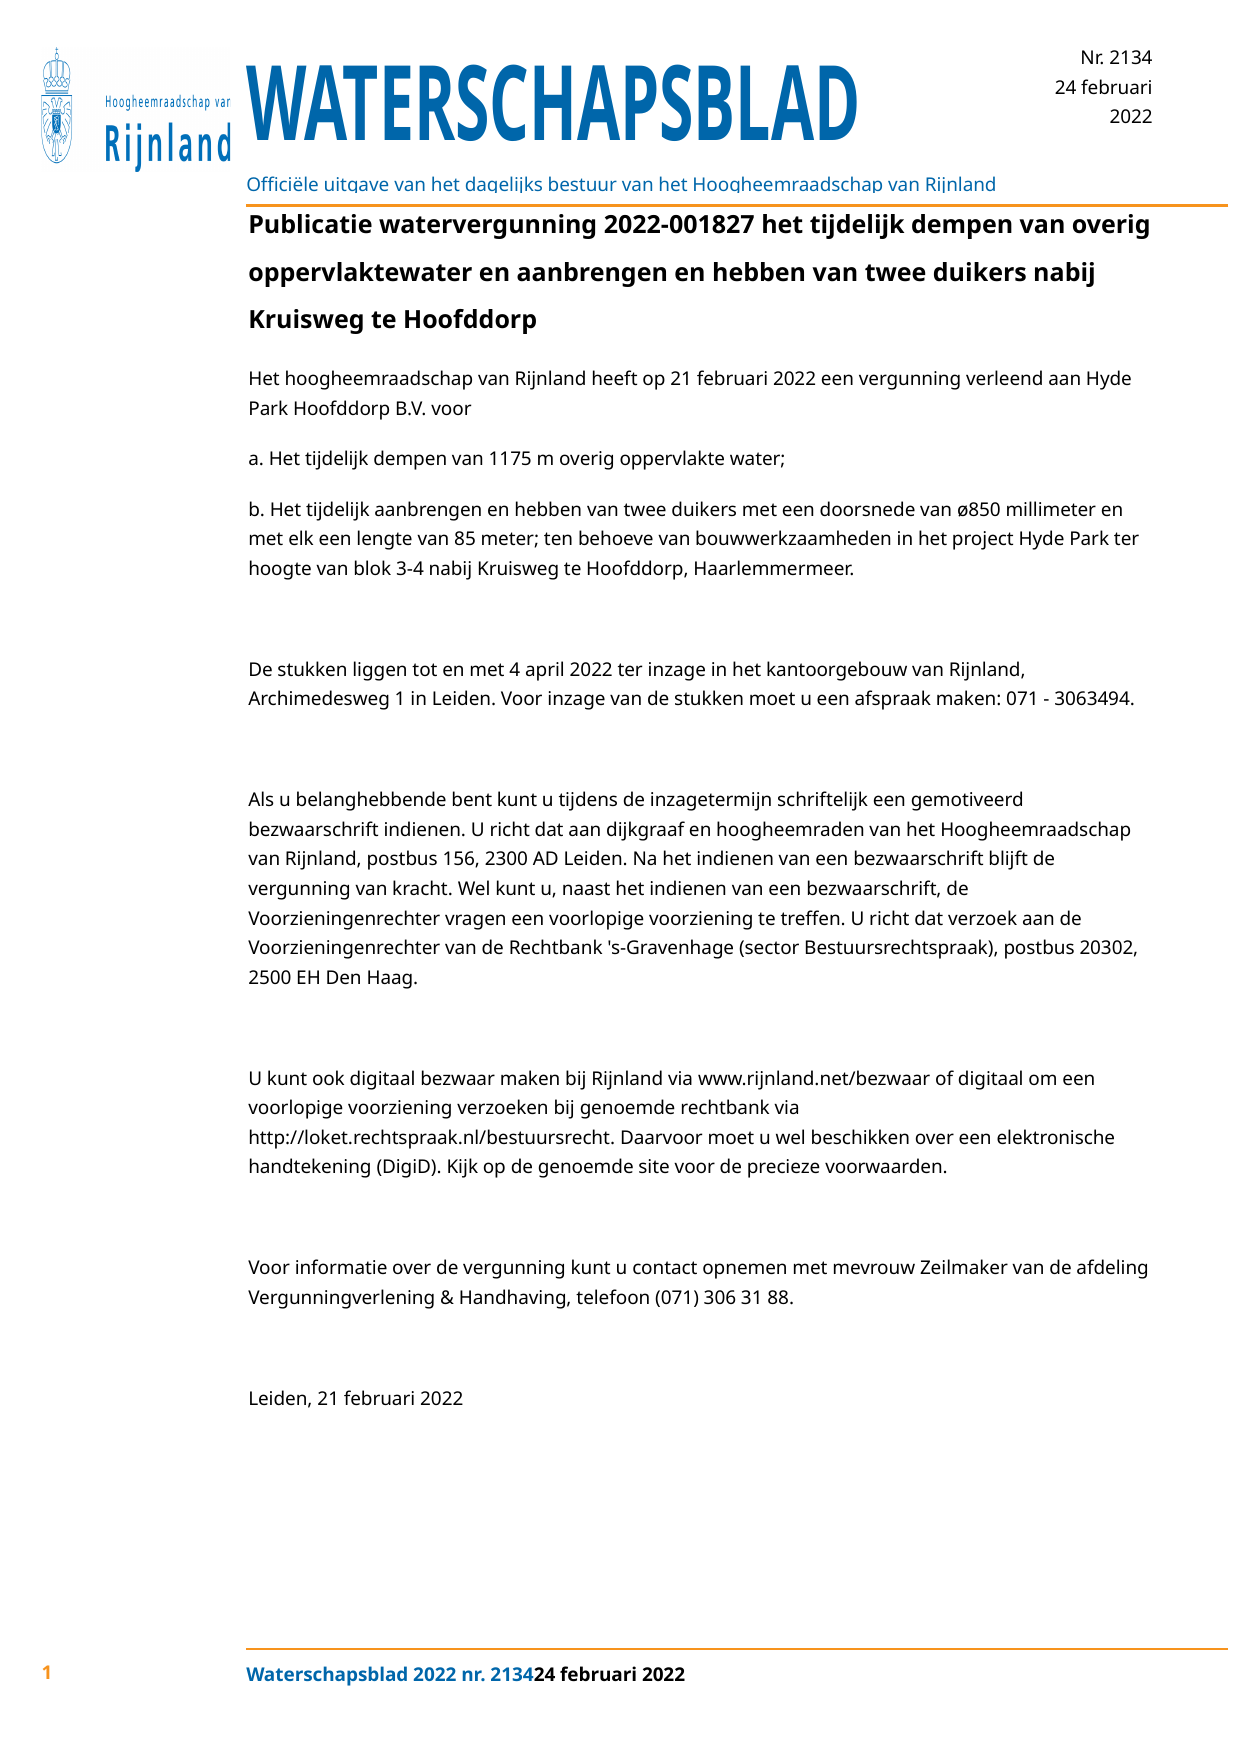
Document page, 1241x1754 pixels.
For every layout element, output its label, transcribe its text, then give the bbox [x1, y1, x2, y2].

text Leiden, 21 februari 2022 [248, 1385, 1152, 1410]
text b. Het tijdelijk aanbrengen en hebben van twee duikers met een doorsnede van ø850 millimeter en met elk een lengte van 85 meter; ten behoeve van bouwwerkzaamheden in het project Hyde Park ter hoogte van blok 3-4 nabij Kruisweg te Hoofddorp, Haarlemmermeer. [248, 496, 1152, 581]
text De stukken liggen tot en met 4 april 2022 ter inzage in het kantoorgebouw van Rijnland, Archimedesweg 1 in Leiden. Voor inzage van de stukken moet u een afspraak maken: 071 - 3063494. [248, 656, 1152, 711]
text Het hoogheemraadschap van Rijnland heeft op 21 februari 2022 een vergunning verleend aan Hyde Park Hoofddorp B.V. voor [248, 366, 1152, 421]
text a. Het tijdelijk dempen van 1175 m overig oppervlakte water; [248, 446, 1152, 471]
text Voor informatie over de vergunning kunt u contact opnemen met mevrouw Zeilmaker van de afdeling Vergunningverlening & Handhaving, telefoon (071) 306 31 88. [248, 1254, 1152, 1309]
text U kunt ook digitaal bezwaar maken bij Rijnland via www.rijnland.net/bezwaar of digitaal om een voorlopige voorziening verzoeken bij genoemde rechtbank via http://loket.rechtspraak.nl/bestuursrecht. Daarvoor moet u wel beschikken over een elektronische handtekening (DigiD). Kijk op de genoemde site voor de precieze voorwaarden. [248, 1065, 1152, 1179]
picture [41, 47, 231, 172]
text Als u belanghebbende bent kunt u tijdens de inzagetermijn schriftelijk een gemotiveerd bezwaarschrift indienen. U richt dat aan dijkgraaf en hoogheemraden van het Hoogheemraadschap van Rijnland, postbus 156, 2300 AD Leiden. Na het indienen van een bezwaarschrift blijft de vergunning van kracht. Wel kunt u, naast het indienen van een bezwaarschrift, de Voorzieningenrechter vragen een voorlopige voorziening te treffen. U richt dat verzoek aan de Voorzieningenrechter van de Rechtbank 's-Gravenhage (sector Bestuursrechtspraak), postbus 20302, 2500 EH Den Haag. [248, 786, 1152, 989]
text Publicatie watervergunning 2022-001827 het tijdelijk dempen van overig oppervlaktewater en aanbrengen en hebben van twee duikers nabij Kruisweg te Hoofddorp [248, 207, 1152, 336]
